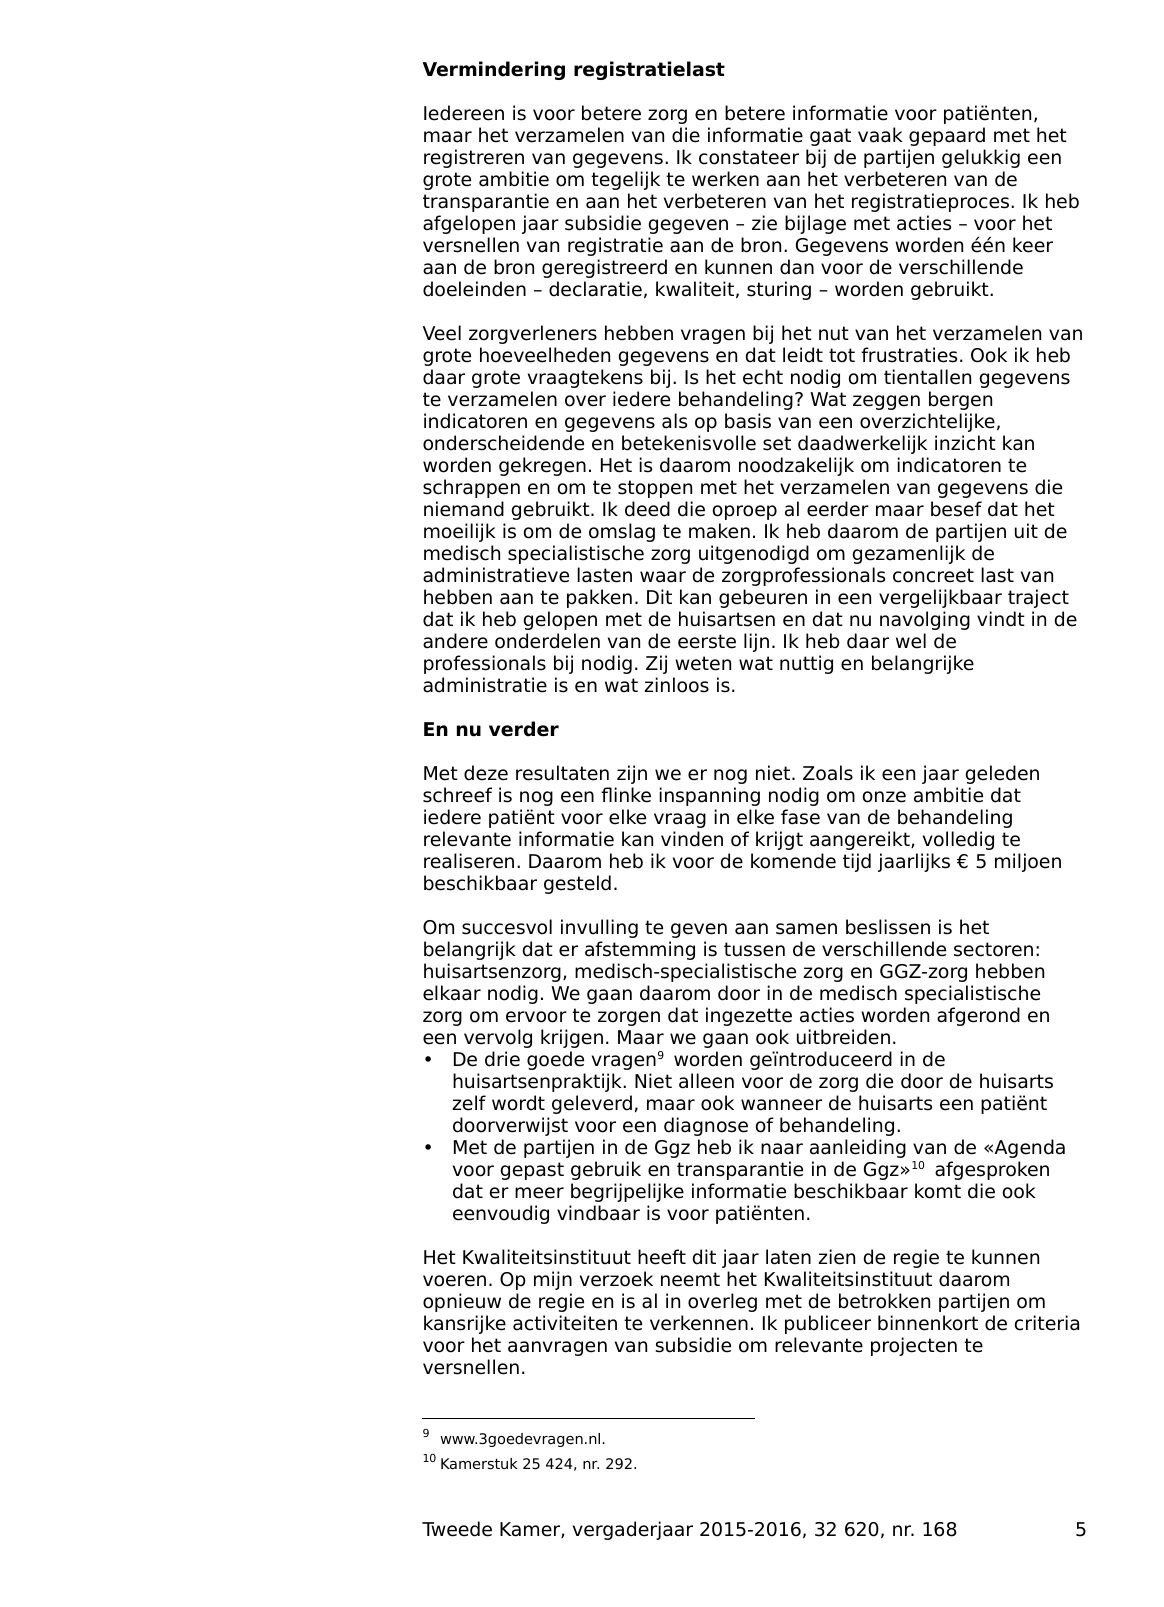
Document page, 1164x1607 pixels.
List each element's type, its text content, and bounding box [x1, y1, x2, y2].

subtitle En nu verder [422, 719, 1087, 741]
text Veel zorgverleners hebben vragen bij het nut van het verzamelen van grote hoeveelheden gegevens en dat leidt tot frustraties. Ook ik heb daar grote vraagtekens bij. Is het echt nodig om tientallen gegevens te verzamelen over iedere behandeling? Wat zeggen bergen indicatoren en gegevens als op basis van een overzichtelijke, onderscheidende en betekenisvolle set daadwerkelijk inzicht kan worden gekregen. Het is daarom noodzakelijk om indicatoren te schrappen en om te stoppen met het verzamelen van gegevens die niemand gebruikt. Ik deed die oproep al eerder maar besef dat het moeilijk is om de omslag te maken. Ik heb daarom de partijen uit de medisch specialistische zorg uitgenodigd om gezamenlijk de administratieve lasten waar de zorgprofessionals concreet last van hebben aan te pakken. Dit kan gebeuren in een vergelijkbaar traject dat ik heb gelopen met de huisartsen en dat nu navolging vindt in de andere onderdelen van de eerste lijn. Ik heb daar wel de professionals bij nodig. Zij weten wat nuttig en belangrijke administratie is en wat zinloos is. [422, 323, 1087, 697]
text • De drie goede vragen worden geïntroduceerd in de huisartsenpraktijk. Niet alleen voor de zorg die door de huisarts zelf wordt geleverd, maar ook wanneer de huisarts een patiënt doorverwijst voor een diagnose of behandeling. [422, 1049, 1087, 1137]
text www.3goedevragen.nl. [422, 1427, 1087, 1449]
text Het Kwaliteitsinstituut heeft dit jaar laten zien de regie te kunnen voeren. Op mijn verzoek neemt het Kwaliteitsinstituut daarom opnieuw de regie en is al in overleg met de betrokken partijen om kansrijke activiteiten te verkennen. Ik publiceer binnenkort de criteria voor het aanvragen van subsidie om relevante projecten te versnellen. [422, 1247, 1087, 1379]
text Iedereen is voor betere zorg en betere informatie voor patiënten, maar het verzamelen van die informatie gaat vaak gepaard met het registreren van gegevens. Ik constateer bij de partijen gelukkig een grote ambitie om tegelijk te werken aan het verbeteren van de transparantie en aan het verbeteren van het registratieproces. Ik heb afgelopen jaar subsidie gegeven – zie bijlage met acties – voor het versnellen van registratie aan de bron. Gegevens worden één keer aan de bron geregistreerd en kunnen dan voor de verschillende doeleinden – declaratie, kwaliteit, sturing – worden gebruikt. [422, 103, 1087, 301]
text Kamerstuk 25 424, nr. 292. [422, 1452, 1087, 1474]
subtitle Vermindering registratielast [422, 59, 1087, 81]
text • Met de partijen in de Ggz heb ik naar aanleiding van de «Agenda voor gepast gebruik en transparantie in de Ggz» afgesproken dat er meer begrijpelijke informatie beschikbaar komt die ook eenvoudig vindbaar is voor patiënten. [422, 1137, 1087, 1225]
text Met deze resultaten zijn we er nog niet. Zoals ik een jaar geleden schreef is nog een flinke inspanning nodig om onze ambitie dat iedere patiënt voor elke vraag in elke fase van de behandeling relevante informatie kan vinden of krijgt aangereikt, volledig te realiseren. Daarom heb ik voor de komende tijd jaarlijks € 5 miljoen beschikbaar gesteld. [422, 763, 1087, 895]
text Om succesvol invulling te geven aan samen beslissen is het belangrijk dat er afstemming is tussen de verschillende sectoren: huisartsenzorg, medisch-specialistische zorg en GGZ-zorg hebben elkaar nodig. We gaan daarom door in de medisch specialistische zorg om ervoor te zorgen dat ingezette acties worden afgerond en een vervolg krijgen. Maar we gaan ook uitbreiden. [422, 917, 1087, 1049]
